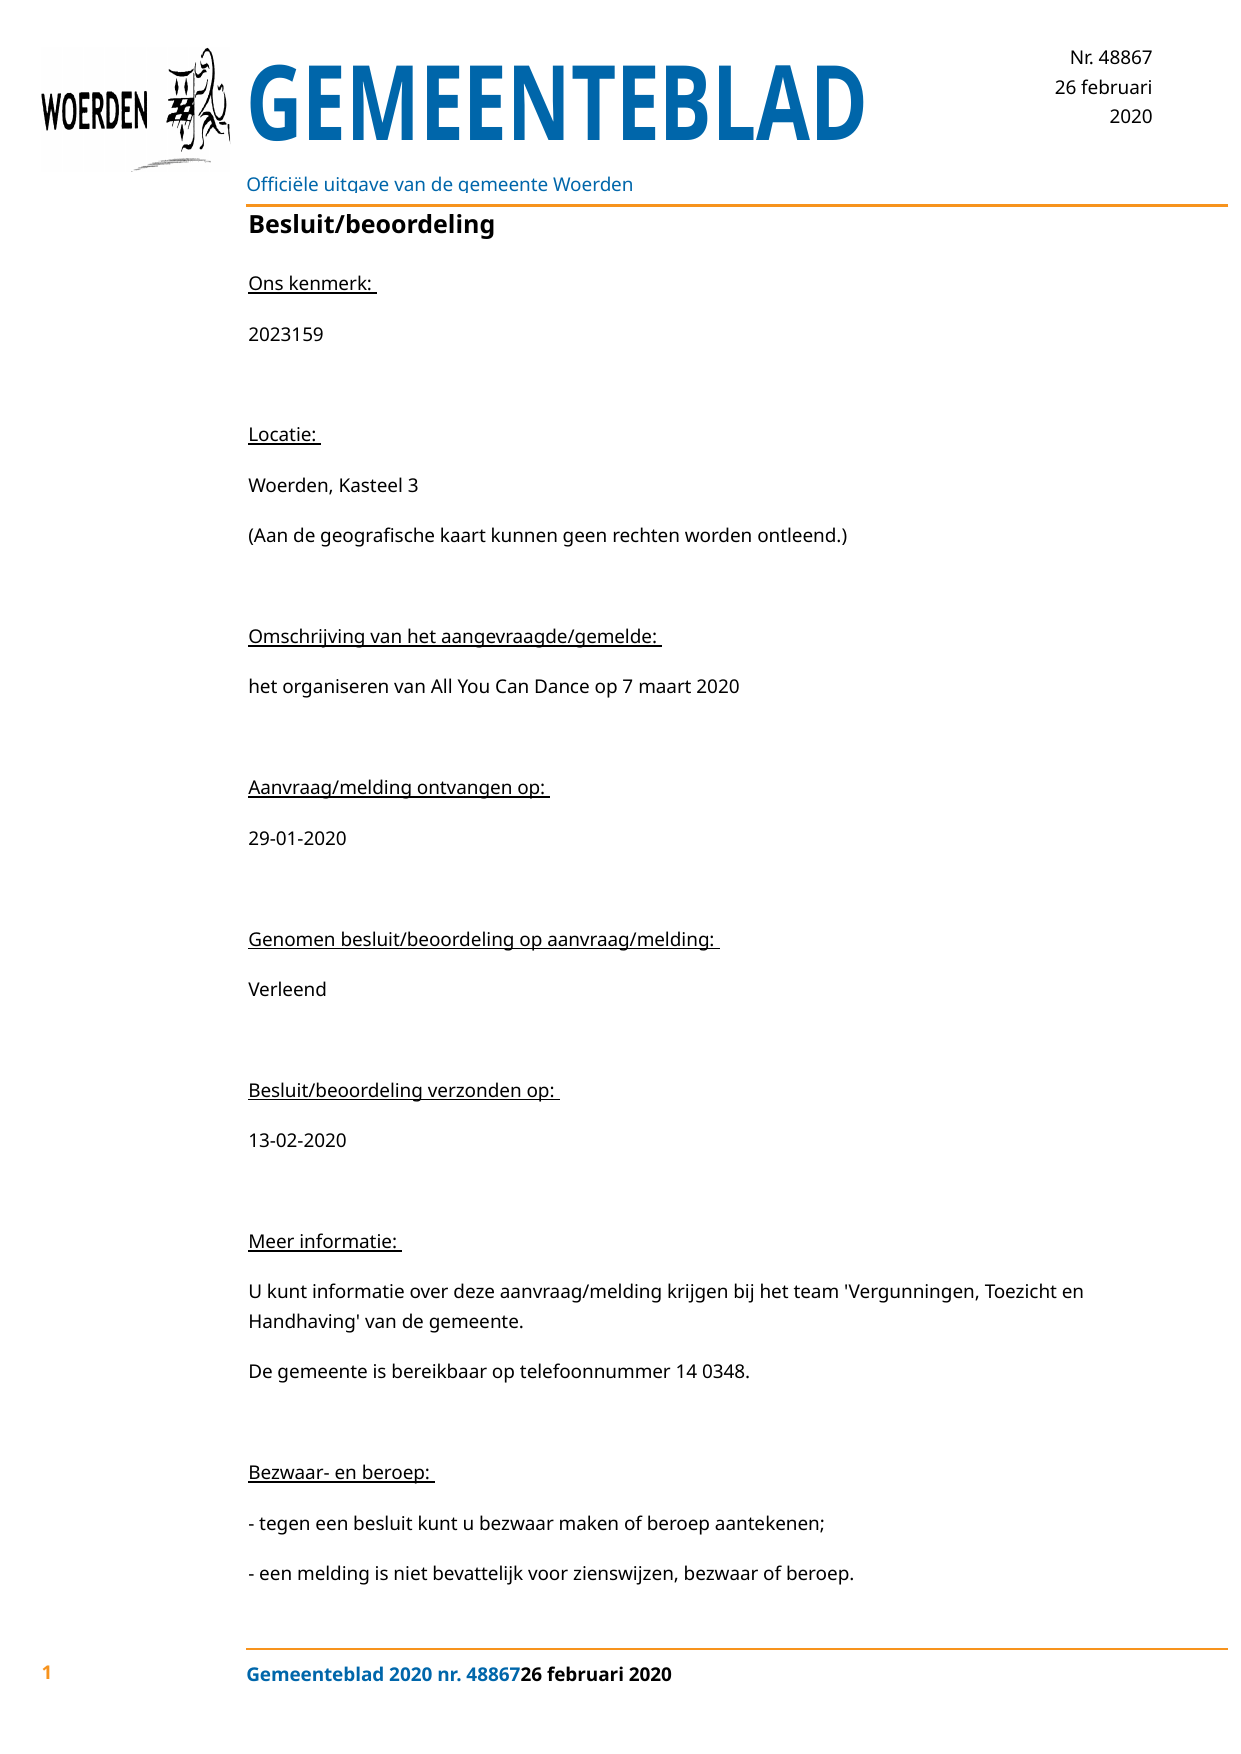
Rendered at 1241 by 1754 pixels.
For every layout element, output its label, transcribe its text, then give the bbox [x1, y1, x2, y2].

text (Aan de geografische kaart kunnen geen rechten worden ontleend.) [248, 522, 1152, 548]
text Besluit/beoordeling [248, 207, 1152, 241]
text Verleend [248, 976, 1152, 1002]
text - een melding is niet bevattelijk voor zienswijzen, bezwaar of beroep. [248, 1560, 1152, 1586]
text Ons kenmerk: [248, 270, 1152, 296]
text Omschrijving van het aangevraagde/gemelde: [248, 623, 1152, 649]
text Meer informatie: [248, 1228, 1152, 1254]
text Bezwaar- en beroep: [248, 1459, 1152, 1485]
text 13-02-2020 [248, 1127, 1152, 1153]
text - tegen een besluit kunt u bezwaar maken of beroep aantekenen; [248, 1510, 1152, 1536]
text De gemeente is bereikbaar op telefoonnummer 14 0348. [248, 1359, 1152, 1384]
text Genomen besluit/beoordeling op aanvraag/melding: [248, 926, 1152, 951]
text het organiseren van All You Can Dance op 7 maart 2020 [248, 674, 1152, 699]
text Aanvraag/melding ontvangen op: [248, 774, 1152, 800]
text 2023159 [248, 321, 1152, 346]
text U kunt informatie over deze aanvraag/melding krijgen bij het team 'Vergunningen, Toezicht en Handhaving' van de gemeente. [248, 1279, 1152, 1334]
text Woerden, Kasteel 3 [248, 472, 1152, 498]
text 29-01-2020 [248, 825, 1152, 851]
text Locatie: [248, 422, 1152, 447]
picture [41, 47, 231, 172]
text Besluit/beoordeling verzonden op: [248, 1077, 1152, 1103]
